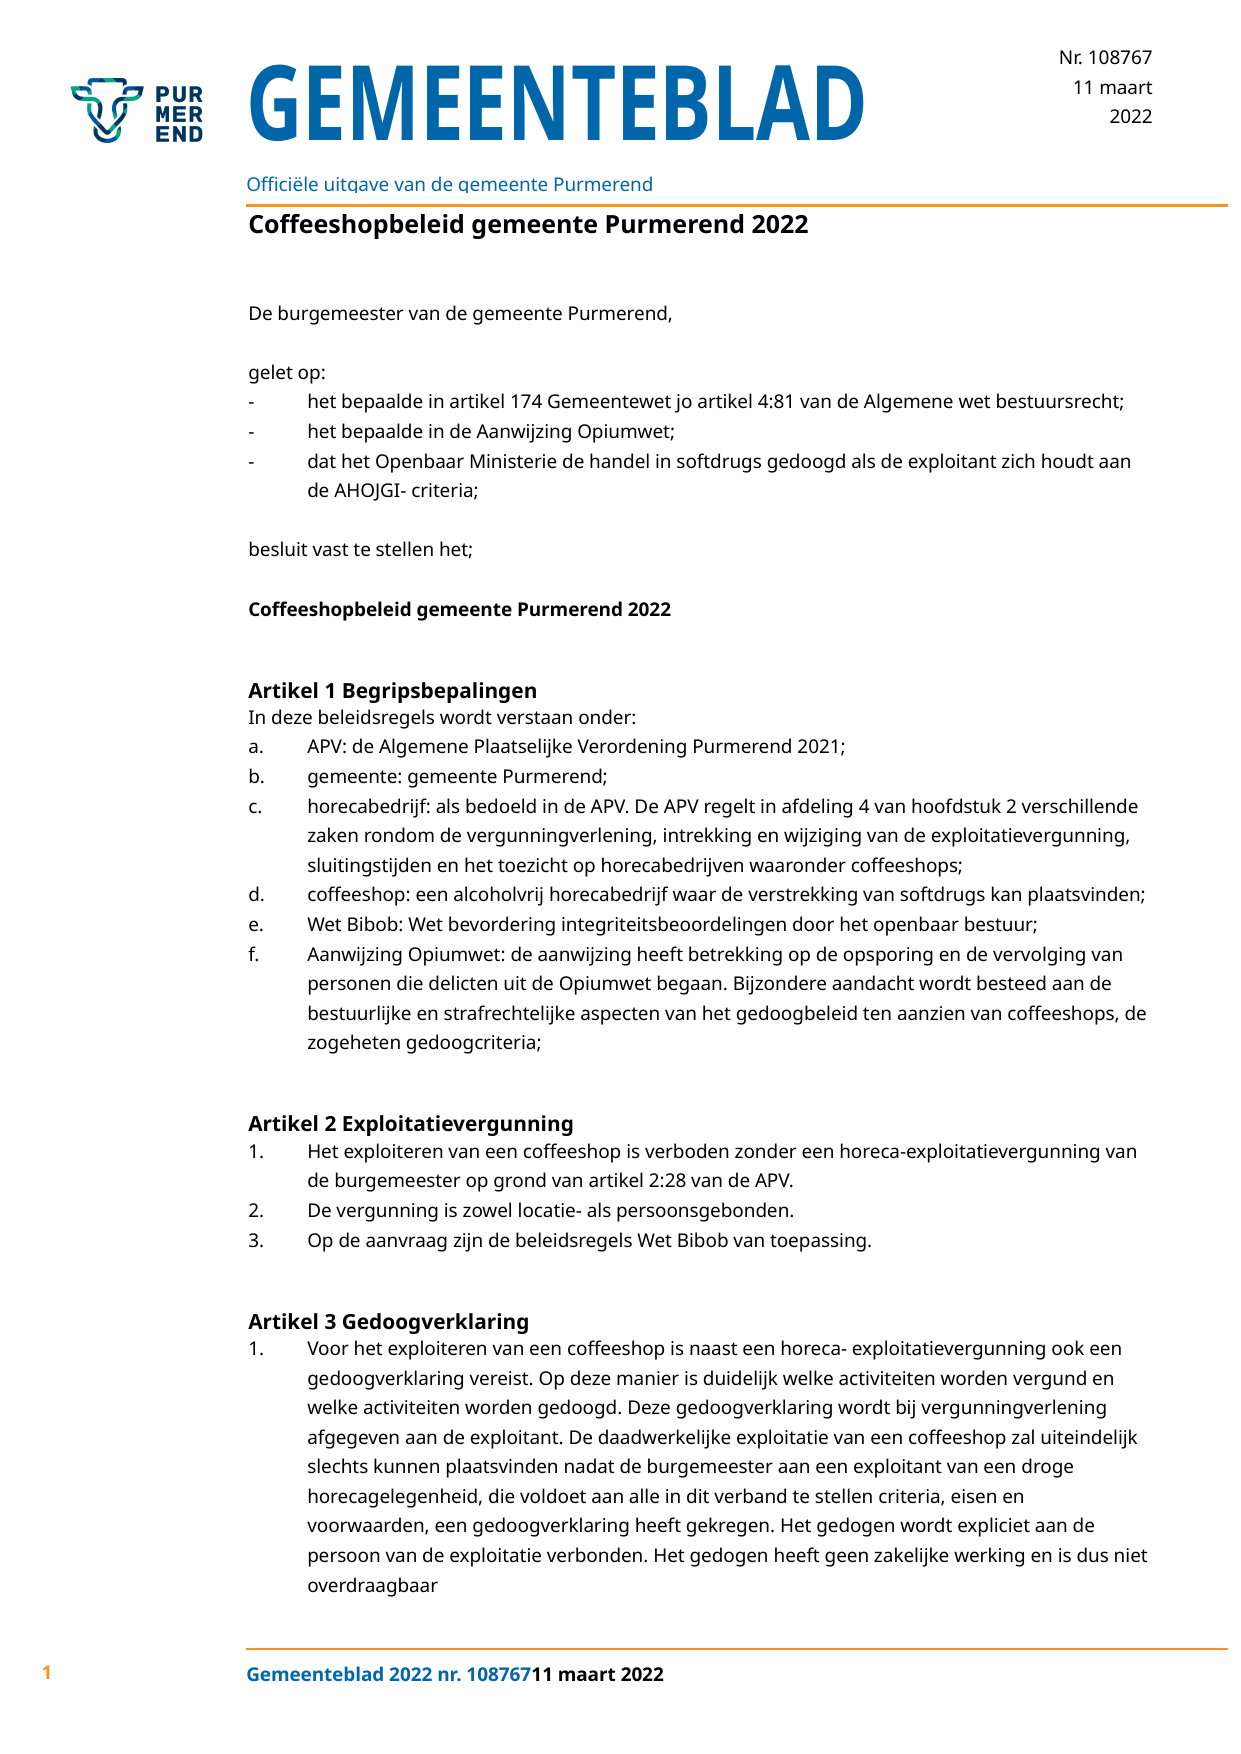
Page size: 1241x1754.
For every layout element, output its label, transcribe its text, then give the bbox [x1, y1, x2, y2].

list De vergunning is zowel locatie- als persoonsgebonden. [248, 1197, 1152, 1223]
list APV: de Algemene Plaatselijke Verordening Purmerend 2021; [248, 734, 1152, 759]
text Coffeeshopbeleid gemeente Purmerend 2022 [248, 596, 1152, 621]
list Het exploiteren van een coffeeshop is verboden zonder een horeca-exploitatievergunning van de burgemeester op grond van artikel 2:28 van de APV. [248, 1138, 1152, 1193]
text Artikel 3 Gedoogverklaring [248, 1307, 1152, 1335]
text De burgemeester van de gemeente Purmerend, [248, 300, 1152, 326]
list dat het Openbaar Ministerie de handel in softdrugs gedoogd als de exploitant zich houdt aan de AHOJGI- criteria; [248, 448, 1152, 503]
list coffeeshop: een alcoholvrij horecabedrijf waar de verstrekking van softdrugs kan plaatsvinden; [248, 882, 1152, 907]
list het bepaalde in de Aanwijzing Opiumwet; [248, 418, 1152, 444]
text Artikel 2 Exploitatievergunning [248, 1109, 1152, 1138]
list Op de aanvraag zijn de beleidsregels Wet Bibob van toepassing. [248, 1227, 1152, 1252]
text besluit vast te stellen het; [248, 537, 1152, 562]
text gelet op: [248, 359, 1152, 385]
list Voor het exploiteren van een coffeeshop is naast een horeca- exploitatievergunning ook een gedoogverklaring vereist. Op deze manier is duidelijk welke activiteiten worden vergund en welke activiteiten worden gedoogd. Deze gedoogverklaring wordt bij vergunningverlening afgegeven aan de exploitant. De daadwerkelijke exploitatie van een coffeeshop zal uiteindelijk slechts kunnen plaatsvinden nadat de burgemeester aan een exploitant van een droge horecagelegenheid, die voldoet aan alle in dit verband te stellen criteria, eisen en voorwaarden, een gedoogverklaring heeft gekregen. Het gedogen wordt expliciet aan de persoon van de exploitatie verbonden. Het gedogen heeft geen zakelijke werking en is dus niet overdraagbaar [248, 1335, 1152, 1598]
text In deze beleidsregels wordt verstaan onder: [248, 704, 1152, 730]
list het bepaalde in artikel 174 Gemeentewet jo artikel 4:81 van de Algemene wet bestuursrecht; [248, 389, 1152, 414]
list gemeente: gemeente Purmerend; [248, 763, 1152, 789]
list horecabedrijf: als bedoeld in de APV. De APV regelt in afdeling 4 van hoofdstuk 2 verschillende zaken rondom de vergunningverlening, intrekking en wijziging van de exploitatievergunning, sluitingstijden en het toezicht op horecabedrijven waaronder coffeeshops; [248, 793, 1152, 878]
text Coffeeshopbeleid gemeente Purmerend 2022 [248, 207, 1152, 241]
list Wet Bibob: Wet bevordering integriteitsbeoordelingen door het openbaar bestuur; [248, 911, 1152, 937]
picture [41, 47, 231, 172]
list Aanwijzing Opiumwet: de aanwijzing heeft betrekking op de opsporing en de vervolging van personen die delicten uit de Opiumwet begaan. Bijzondere aandacht wordt besteed aan de bestuurlijke en strafrechtelijke aspecten van het gedoogbeleid ten aanzien van coffeeshops, de zogeheten gedoogcriteria; [248, 941, 1152, 1055]
text Artikel 1 Begripsbepalingen [248, 676, 1152, 704]
